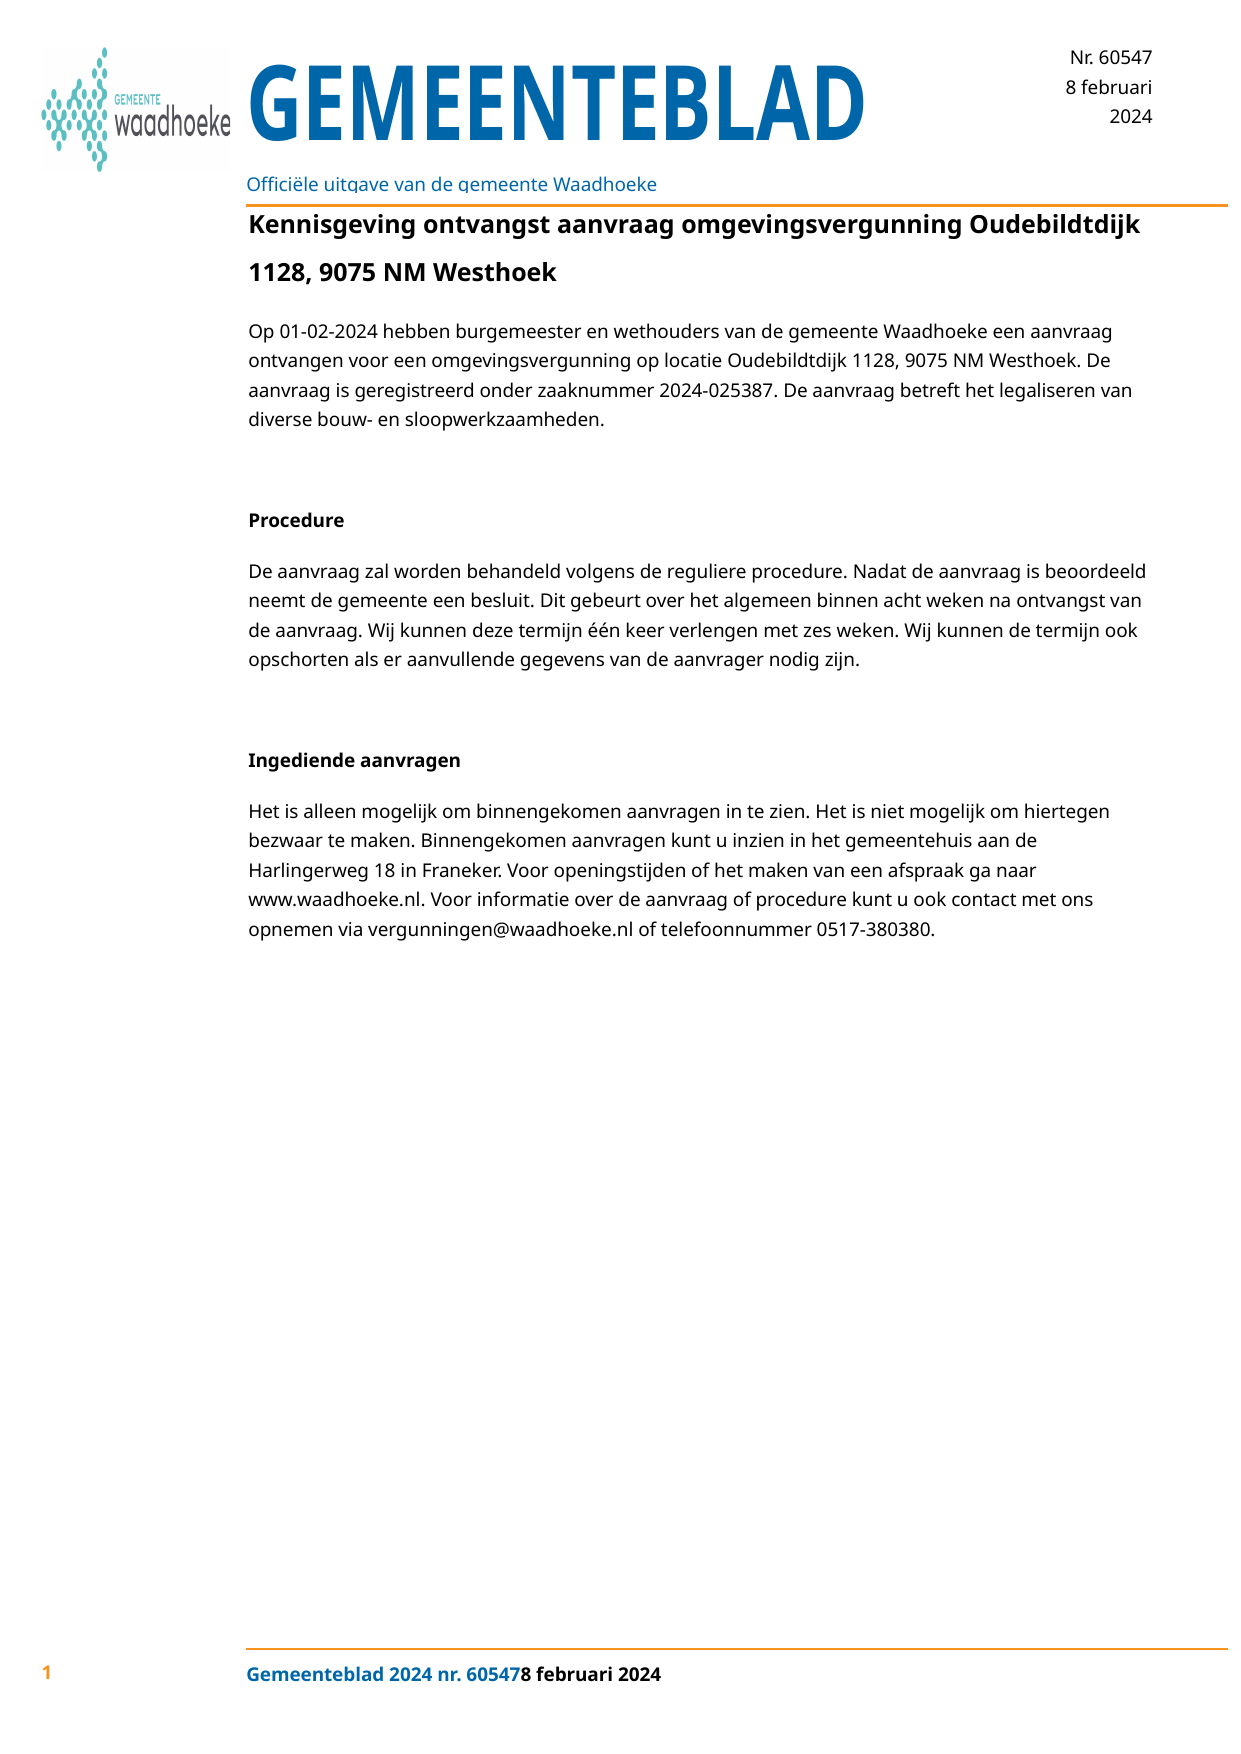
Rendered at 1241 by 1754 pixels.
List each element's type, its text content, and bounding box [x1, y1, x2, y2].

text Op 01-02-2024 hebben burgemeester en wethouders van de gemeente Waadhoeke een aanvraag ontvangen voor een omgevingsvergunning op locatie Oudebildtdijk 1128, 9075 NM Westhoek. De aanvraag is geregistreerd onder zaaknummer 2024-025387. De aanvraag betreft het legaliseren van diverse bouw- en sloopwerkzaamheden. [248, 318, 1152, 432]
text Ingediende aanvragen [248, 747, 1152, 773]
text Het is alleen mogelijk om binnengekomen aanvragen in te zien. Het is niet mogelijk om hiertegen bezwaar te maken. Binnengekomen aanvragen kunt u inzien in het gemeentehuis aan de Harlingerweg 18 in Franeker. Voor openingstijden of het maken van een afspraak ga naar www.waadhoeke.nl. Voor informatie over de aanvraag of procedure kunt u ook contact met ons opnemen via vergunningen@waadhoeke.nl of telefoonnummer 0517-380380. [248, 798, 1152, 942]
text Procedure [248, 507, 1152, 533]
text De aanvraag zal worden behandeld volgens de reguliere procedure. Nadat de aanvraag is beoordeeld neemt de gemeente een besluit. Dit gebeurt over het algemeen binnen acht weken na ontvangst van de aanvraag. Wij kunnen deze termijn één keer verlengen met zes weken. Wij kunnen de termijn ook opschorten als er aanvullende gegevens van de aanvrager nodig zijn. [248, 558, 1152, 672]
text Kennisgeving ontvangst aanvraag omgevingsvergunning Oudebildtdijk 1128, 9075 NM Westhoek [248, 207, 1152, 288]
picture [41, 47, 231, 172]
